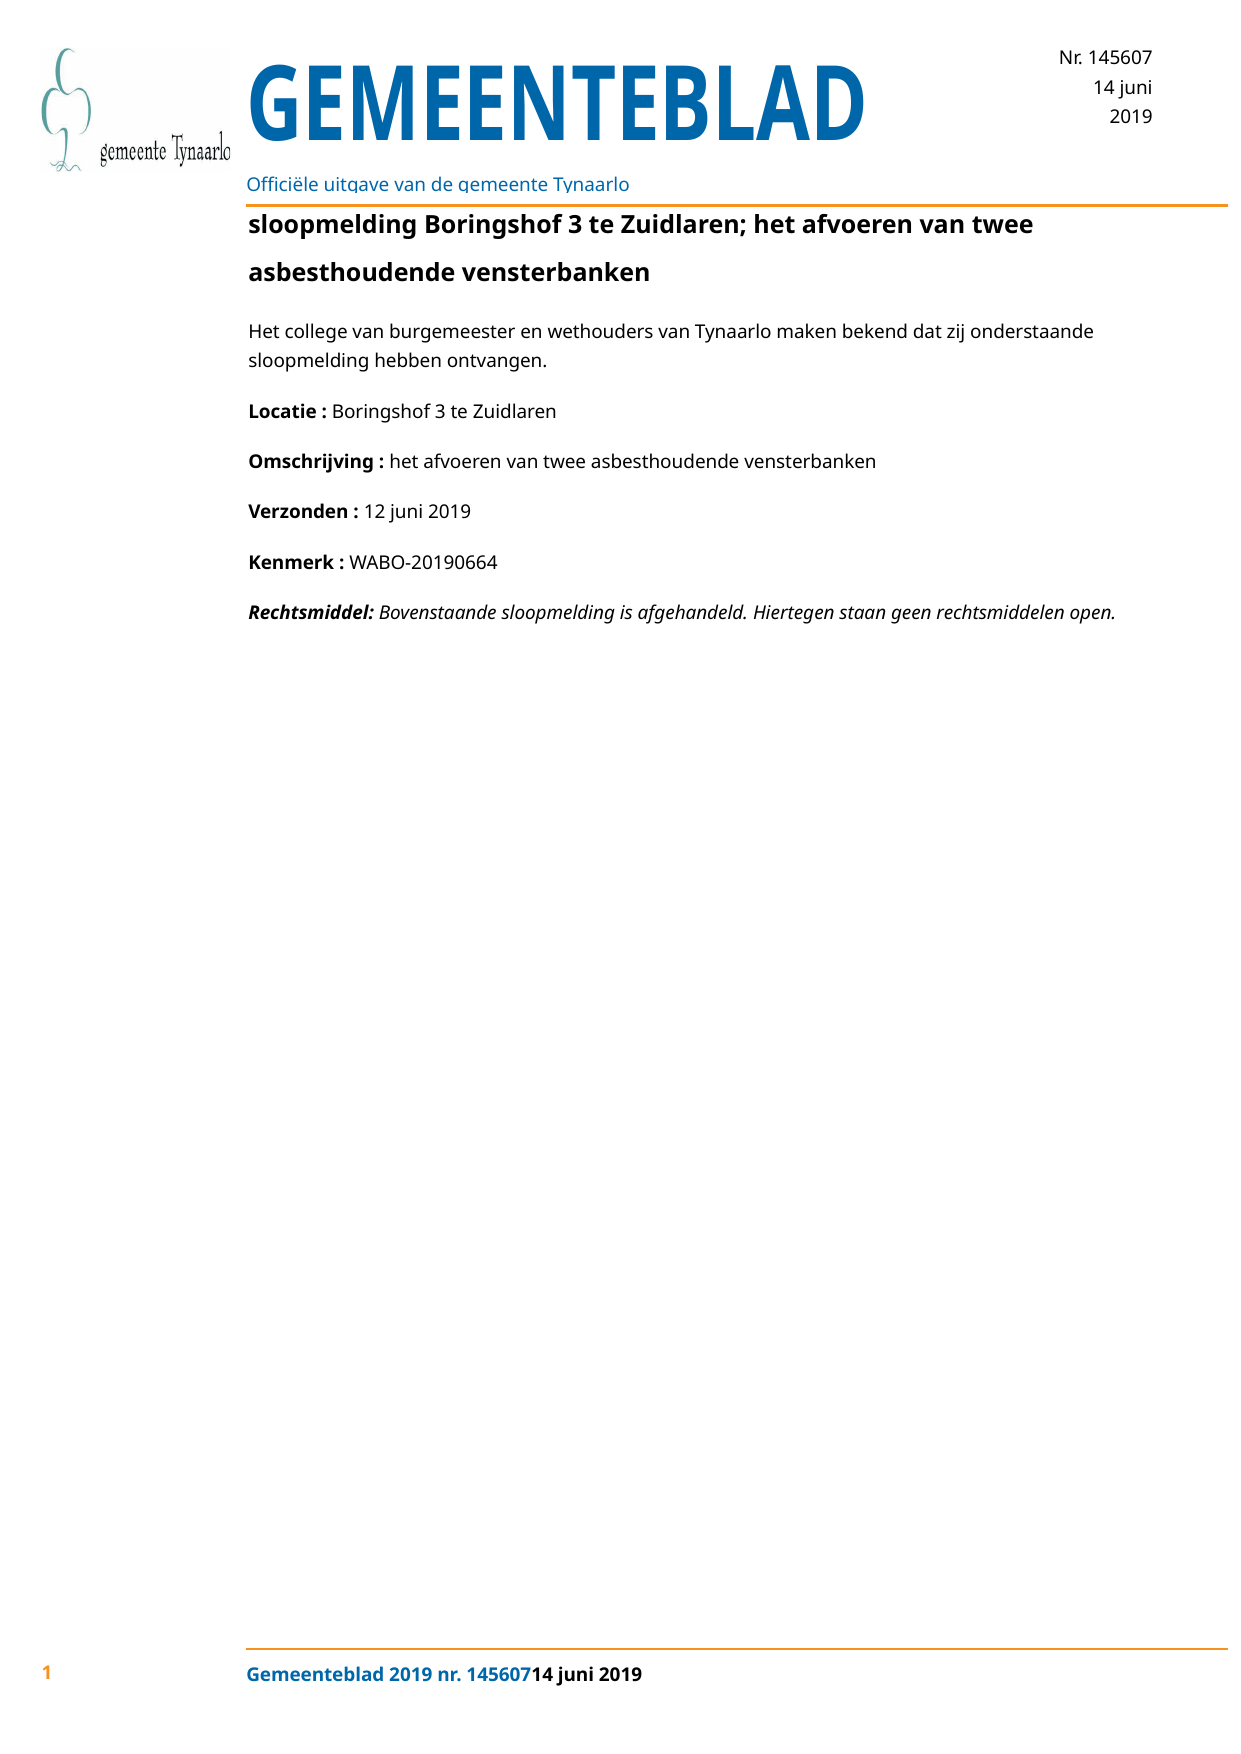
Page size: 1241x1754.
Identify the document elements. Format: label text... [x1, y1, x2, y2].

text Kenmerk : WABO-20190664 [248, 549, 1152, 575]
text Rechtsmiddel: Bovenstaande sloopmelding is afgehandeld. Hiertegen staan geen rechtsmiddelen open. [248, 599, 1152, 625]
text Verzonden : 12 juni 2019 [248, 499, 1152, 524]
text Omschrijving : het afvoeren van twee asbesthoudende vensterbanken [248, 448, 1152, 474]
picture [41, 47, 231, 172]
text sloopmelding Boringshof 3 te Zuidlaren; het afvoeren van twee asbesthoudende vensterbanken [248, 207, 1152, 288]
text Locatie : Boringshof 3 te Zuidlaren [248, 398, 1152, 424]
text Het college van burgemeester en wethouders van Tynaarlo maken bekend dat zij onderstaande sloopmelding hebben ontvangen. [248, 318, 1152, 373]
